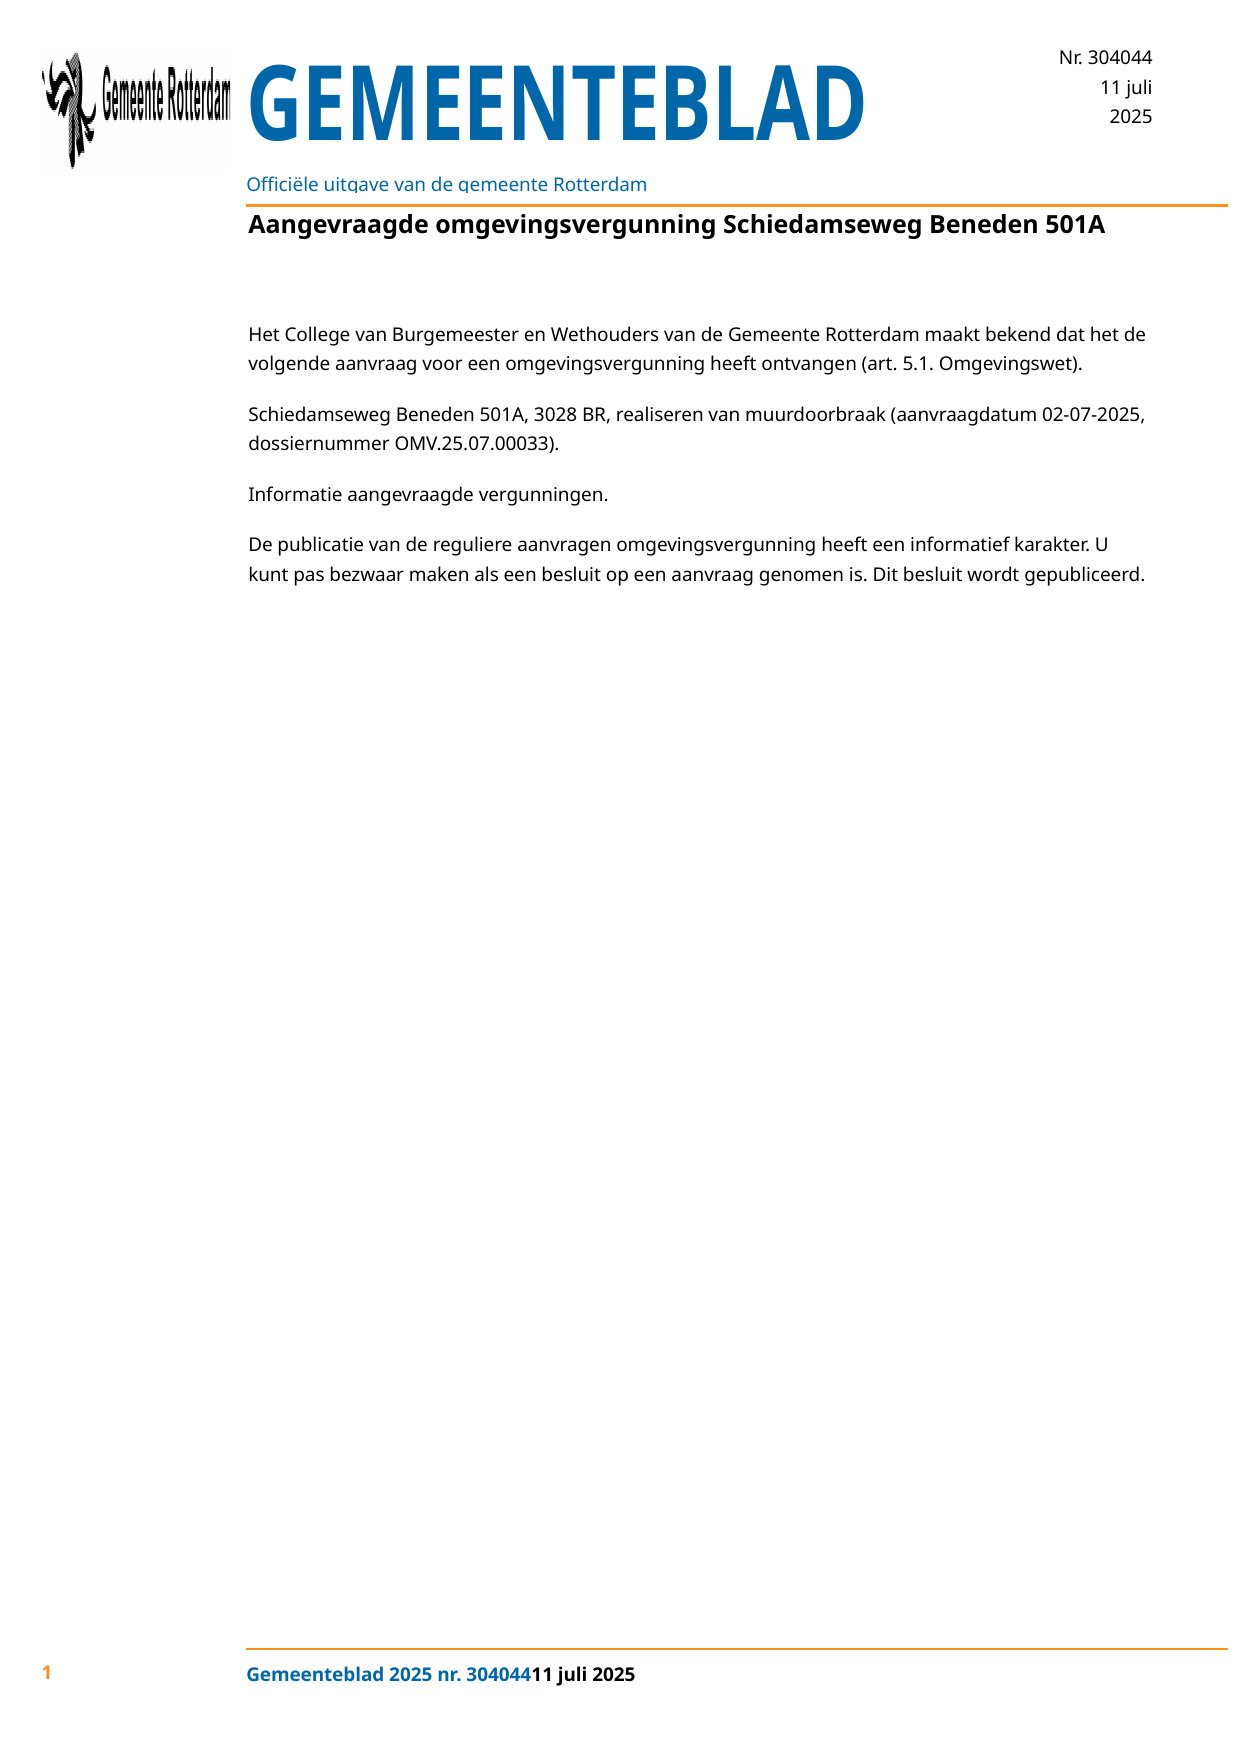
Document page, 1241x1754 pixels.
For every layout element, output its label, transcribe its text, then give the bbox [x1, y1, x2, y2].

text De publicatie van de reguliere aanvragen omgevingsvergunning heeft een informatief karakter. U kunt pas bezwaar maken als een besluit op een aanvraag genomen is. Dit besluit wordt gepubliceerd. [248, 531, 1152, 586]
text Schiedamseweg Beneden 501A, 3028 BR, realiseren van muurdoorbraak (aanvraagdatum 02-07-2025, dossiernummer OMV.25.07.00033). [248, 401, 1152, 456]
text Het College van Burgemeester en Wethouders van de Gemeente Rotterdam maakt bekend dat het de volgende aanvraag voor een omgevingsvergunning heeft ontvangen (art. 5.1. Omgevingswet). [248, 321, 1152, 376]
text Informatie aangevraagde vergunningen. [248, 481, 1152, 506]
picture [41, 47, 231, 172]
text Aangevraagde omgevingsvergunning Schiedamseweg Beneden 501A [248, 207, 1152, 241]
